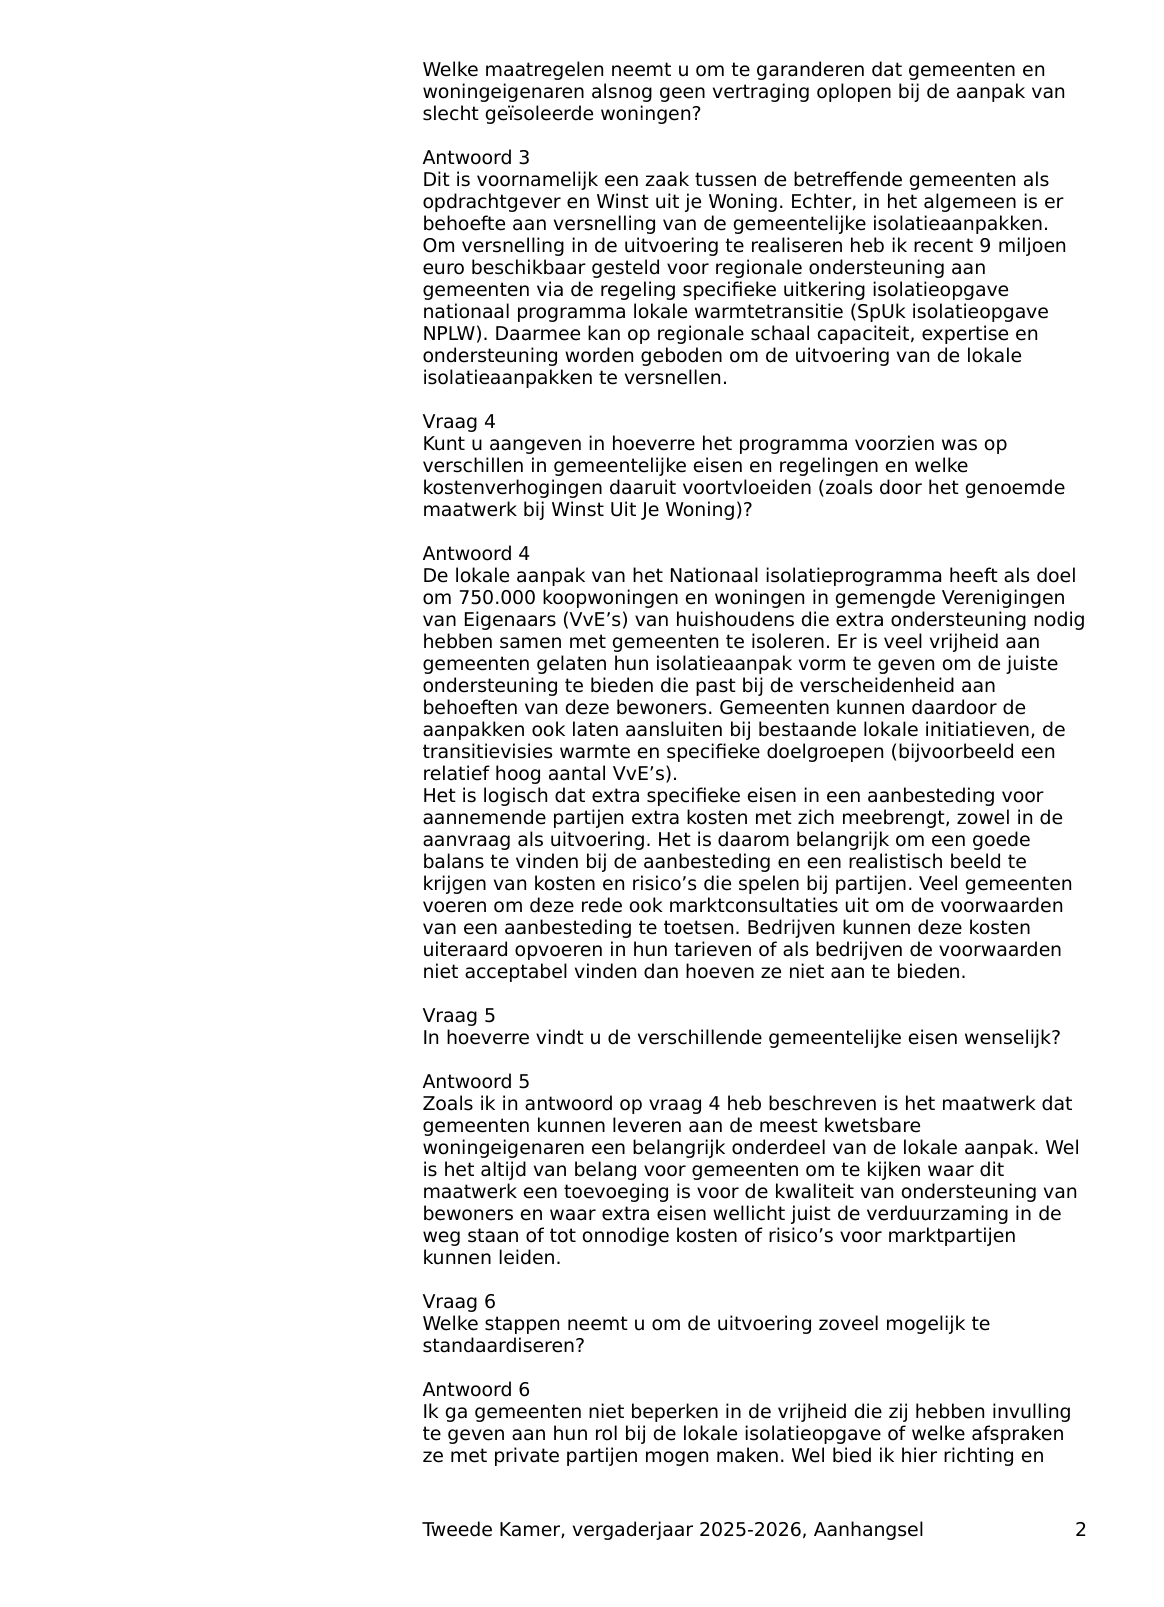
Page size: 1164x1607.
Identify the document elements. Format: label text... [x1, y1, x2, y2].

text Vraag 4 [422, 411, 1087, 433]
text De lokale aanpak van het Nationaal isolatieprogramma heeft als doel om 750.000 koopwoningen en woningen in gemengde Verenigingen van Eigenaars (VvE’s) van huishoudens die extra ondersteuning nodig hebben samen met gemeenten te isoleren. Er is veel vrijheid aan gemeenten gelaten hun isolatieaanpak vorm te geven om de juiste ondersteuning te bieden die past bij de verscheidenheid aan behoeften van deze bewoners. Gemeenten kunnen daardoor de aanpakken ook laten aansluiten bij bestaande lokale initiatieven, de transitievisies warmte en specifieke doelgroepen (bijvoorbeeld een relatief hoog aantal VvE’s). [422, 565, 1087, 785]
text Antwoord 5 [422, 1071, 1087, 1093]
text Antwoord 4 [422, 543, 1087, 565]
text Welke maatregelen neemt u om te garanderen dat gemeenten en woningeigenaren alsnog geen vertraging oplopen bij de aanpak van slecht geïsoleerde woningen? [422, 59, 1087, 125]
text Vraag 5 [422, 1005, 1087, 1027]
text Welke stappen neemt u om de uitvoering zoveel mogelijk te standaardiseren? [422, 1313, 1087, 1357]
text Kunt u aangeven in hoeverre het programma voorzien was op verschillen in gemeentelijke eisen en regelingen en welke kostenverhogingen daaruit voortvloeiden (zoals door het genoemde maatwerk bij Winst Uit Je Woning)? [422, 433, 1087, 521]
text Vraag 6 [422, 1291, 1087, 1313]
text Dit is voornamelijk een zaak tussen de betreffende gemeenten als opdrachtgever en Winst uit je Woning. Echter, in het algemeen is er behoefte aan versnelling van de gemeentelijke isolatieaanpakken. Om versnelling in de uitvoering te realiseren heb ik recent 9 miljoen euro beschikbaar gesteld voor regionale ondersteuning aan gemeenten via de regeling specifieke uitkering isolatieopgave nationaal programma lokale warmtetransitie (SpUk isolatieopgave NPLW). Daarmee kan op regionale schaal capaciteit, expertise en ondersteuning worden geboden om de uitvoering van de lokale isolatieaanpakken te versnellen. [422, 169, 1087, 389]
text Antwoord 6 [422, 1379, 1087, 1401]
text Zoals ik in antwoord op vraag 4 heb beschreven is het maatwerk dat gemeenten kunnen leveren aan de meest kwetsbare woningeigenaren een belangrijk onderdeel van de lokale aanpak. Wel is het altijd van belang voor gemeenten om te kijken waar dit maatwerk een toevoeging is voor de kwaliteit van ondersteuning van bewoners en waar extra eisen wellicht juist de verduurzaming in de weg staan of tot onnodige kosten of risico’s voor marktpartijen kunnen leiden. [422, 1093, 1087, 1269]
text Het is logisch dat extra specifieke eisen in een aanbesteding voor aannemende partijen extra kosten met zich meebrengt, zowel in de aanvraag als uitvoering. Het is daarom belangrijk om een goede balans te vinden bij de aanbesteding en een realistisch beeld te krijgen van kosten en risico’s die spelen bij partijen. Veel gemeenten voeren om deze rede ook marktconsultaties uit om de voorwaarden van een aanbesteding te toetsen. Bedrijven kunnen deze kosten uiteraard opvoeren in hun tarieven of als bedrijven de voorwaarden niet acceptabel vinden dan hoeven ze niet aan te bieden. [422, 785, 1087, 983]
text Antwoord 3 [422, 147, 1087, 169]
text Ik ga gemeenten niet beperken in de vrijheid die zij hebben invulling te geven aan hun rol bij de lokale isolatieopgave of welke afspraken ze met private partijen mogen maken. Wel bied ik hier richting en [422, 1401, 1087, 1467]
text In hoeverre vindt u de verschillende gemeentelijke eisen wenselijk? [422, 1027, 1087, 1049]
